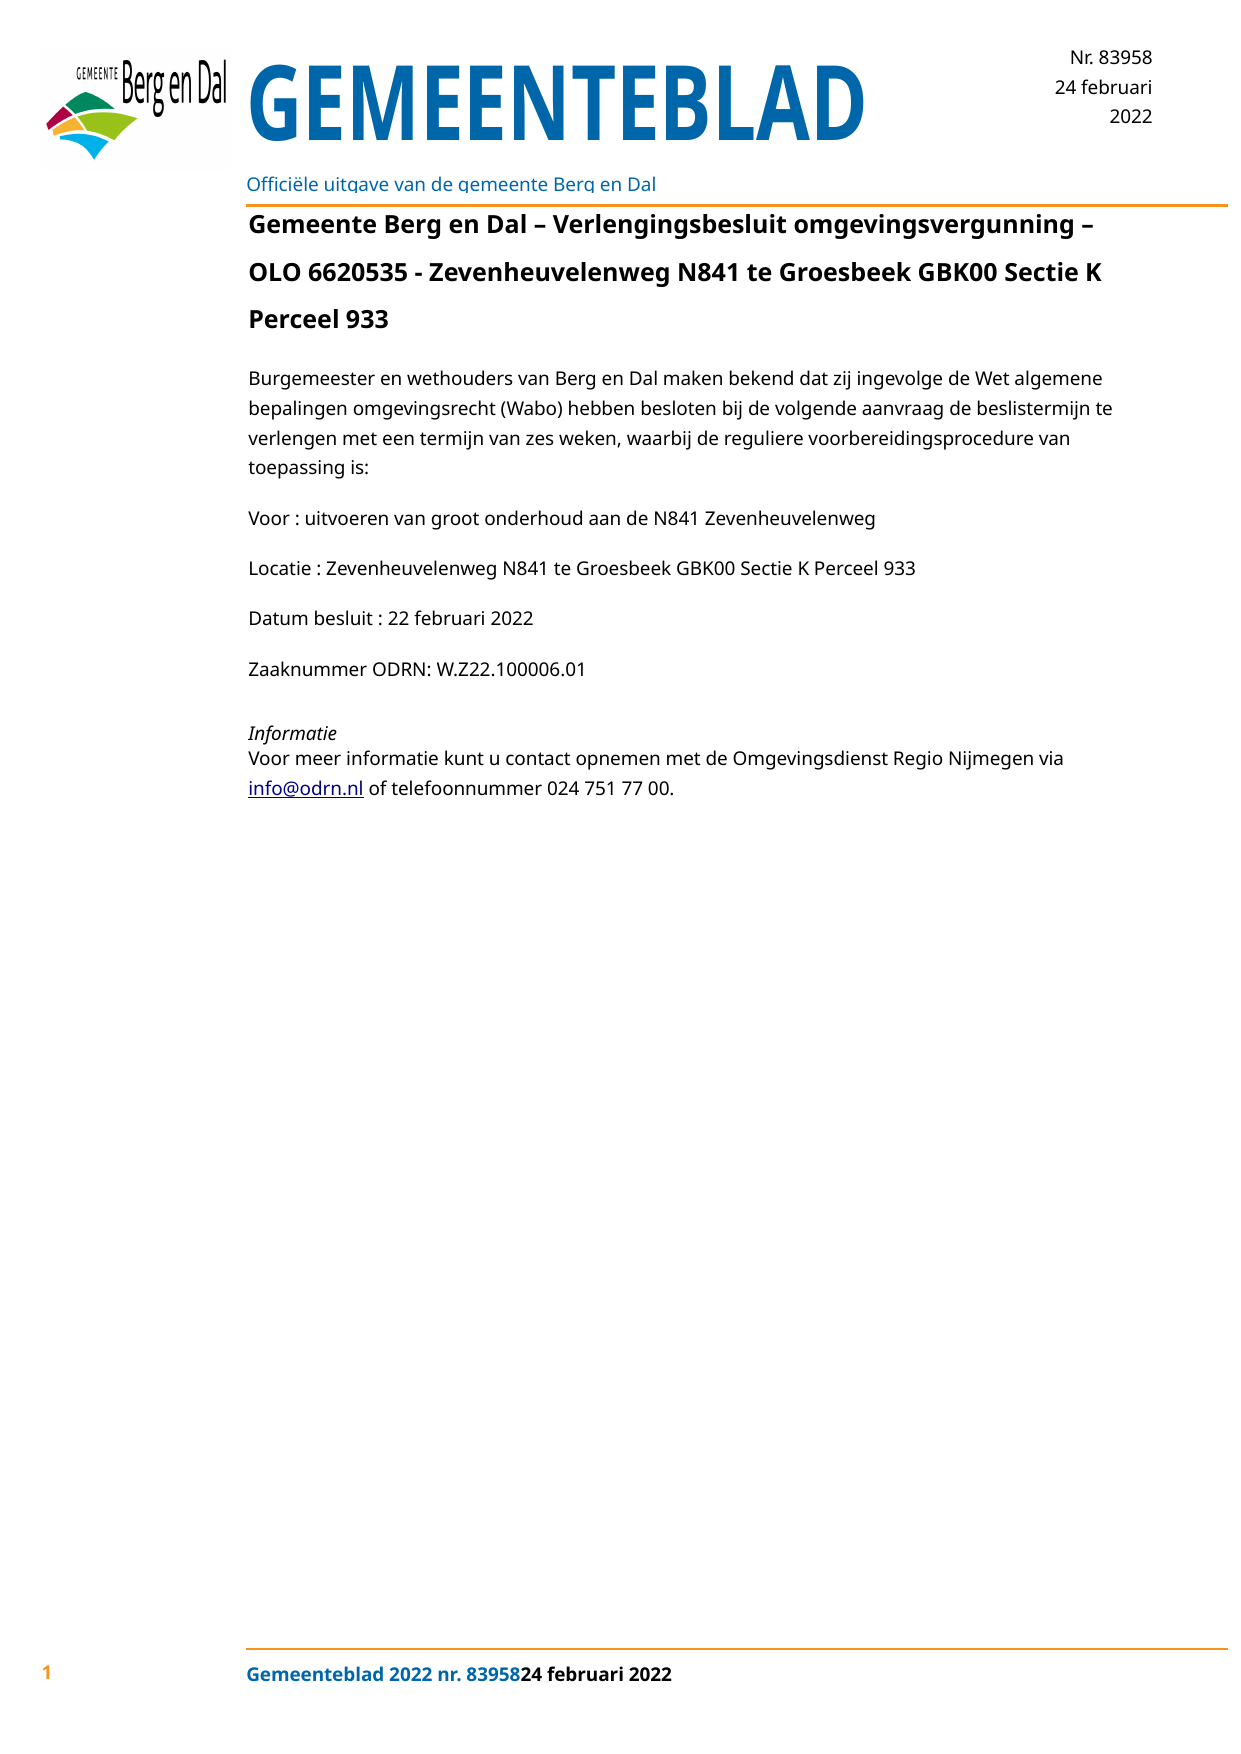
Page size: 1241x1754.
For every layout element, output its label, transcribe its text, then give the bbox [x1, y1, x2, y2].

text Voor : uitvoeren van groot onderhoud aan de N841 Zevenheuvelenweg [248, 505, 1152, 530]
text Gemeente Berg en Dal – Verlengingsbesluit omgevingsvergunning – OLO 6620535 - Zevenheuvelenweg N841 te Groesbeek GBK00 Sectie K Perceel 933 [248, 207, 1152, 336]
text Locatie : Zevenheuvelenweg N841 te Groesbeek GBK00 Sectie K Perceel 933 [248, 555, 1152, 581]
text Zaaknummer ODRN: W.Z22.100006.01 [248, 656, 1152, 682]
text Burgemeester en wethouders van Berg en Dal maken bekend dat zij ingevolge de Wet algemene bepalingen omgevingsrecht (Wabo) hebben besloten bij de volgende aanvraag de beslistermijn te verlengen met een termijn van zes weken, waarbij de reguliere voorbereidingsprocedure van toepassing is: [248, 366, 1152, 480]
text Voor meer informatie kunt u contact opnemen met de Omgevingsdienst Regio Nijmegen via info@odrn.nl of telefoonnummer 024 751 77 00. [248, 746, 1152, 801]
text Informatie [248, 720, 1152, 746]
text Datum besluit : 22 februari 2022 [248, 606, 1152, 631]
picture [41, 47, 231, 172]
